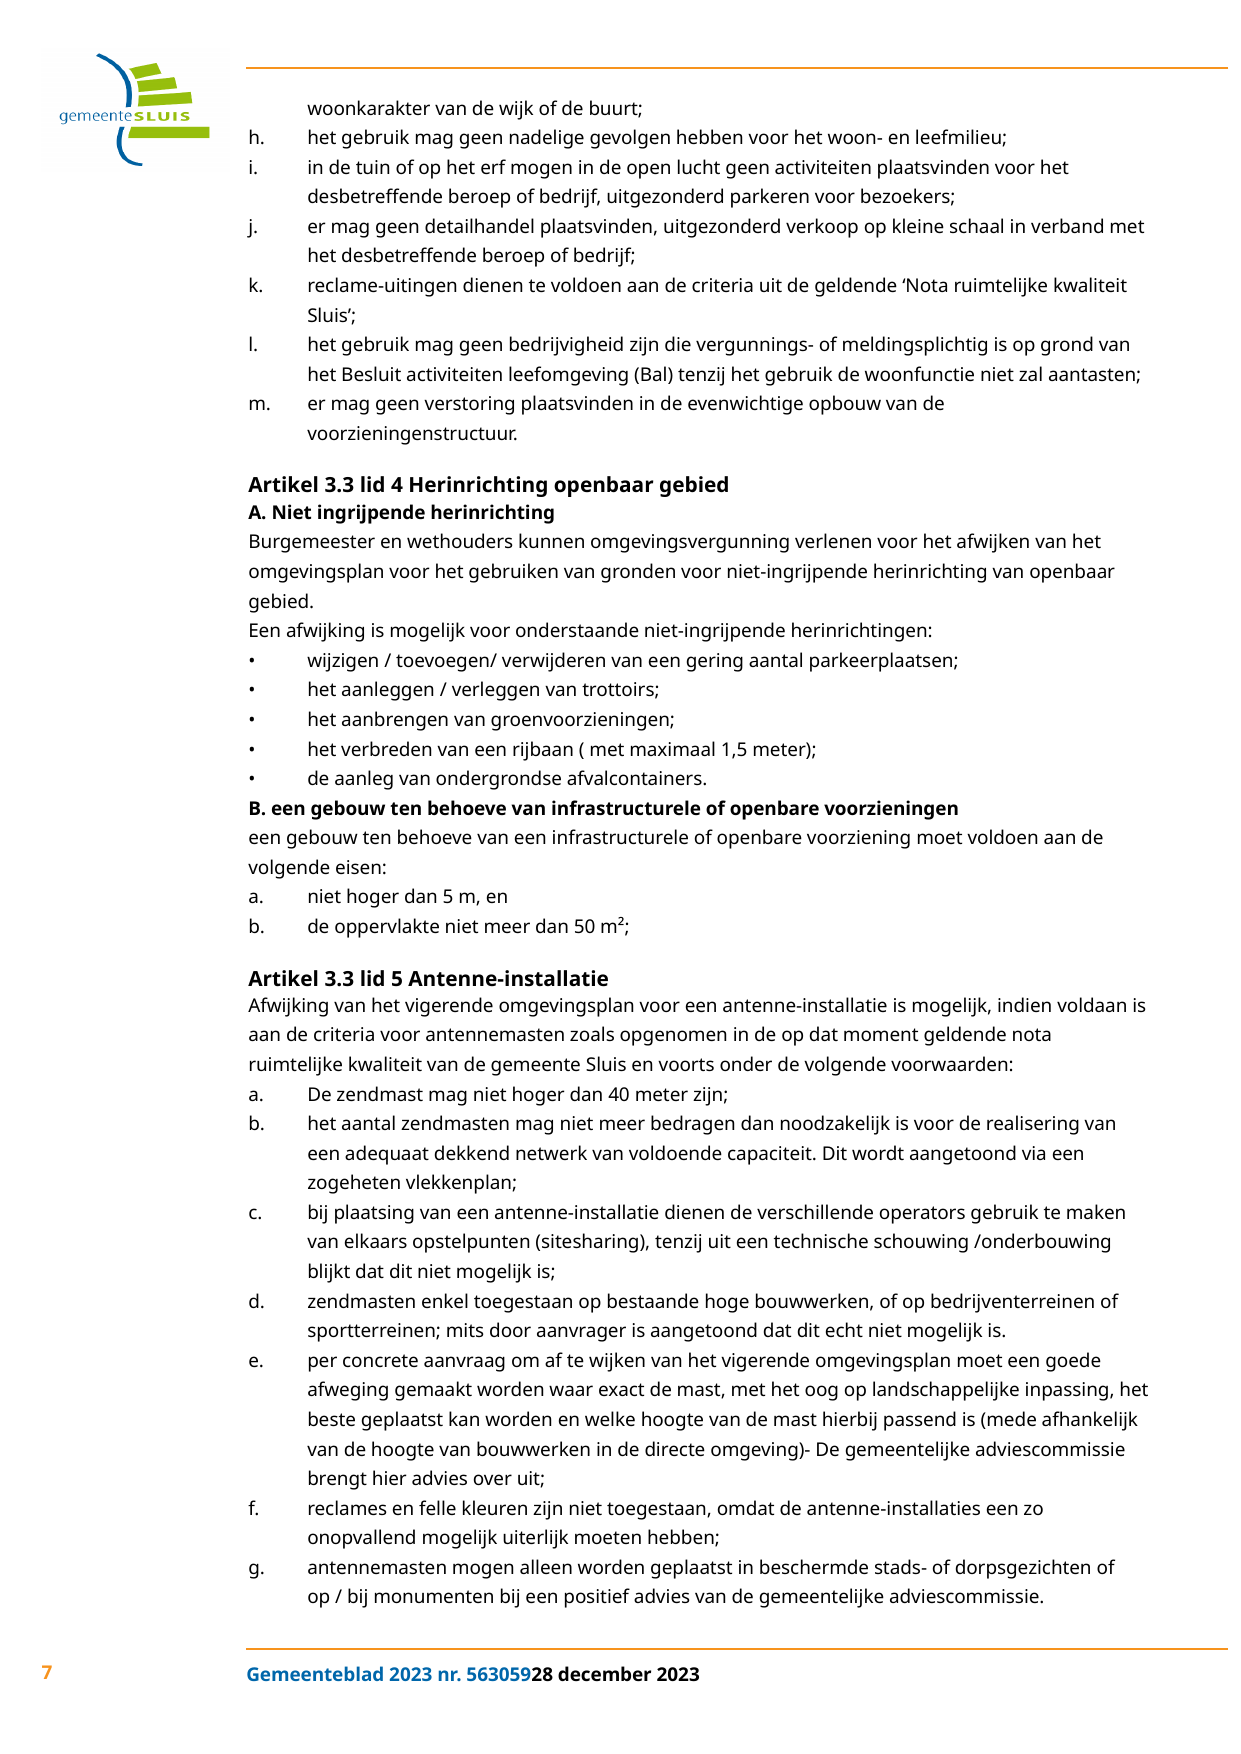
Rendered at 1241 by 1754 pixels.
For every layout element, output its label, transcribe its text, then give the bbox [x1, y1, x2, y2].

list bij plaatsing van een antenne-installatie dienen de verschillende operators gebruik te maken van elkaars opstelpunten (sitesharing), tenzij uit een technische schouwing /onderbouwing blijkt dat dit niet mogelijk is; [248, 1199, 1152, 1284]
list zendmasten enkel toegestaan op bestaande hoge bouwwerken, of op bedrijventerreinen of sportterreinen; mits door aanvrager is aangetoond dat dit echt niet mogelijk is. [248, 1288, 1152, 1343]
list het gebruik mag geen bedrijvigheid zijn die vergunnings- of meldingsplichtig is op grond van het Besluit activiteiten leefomgeving (Bal) tenzij het gebruik de woonfunctie niet zal aantasten; [248, 331, 1152, 387]
list er mag geen detailhandel plaatsvinden, uitgezonderd verkoop op kleine schaal in verband met het desbetreffende beroep of bedrijf; [248, 213, 1152, 268]
list per concrete aanvraag om af te wijken van het vigerende omgevingsplan moet een goede afweging gemaakt worden waar exact de mast, met het oog op landschappelijke inpassing, het beste geplaatst kan worden en welke hoogte van de mast hierbij passend is (mede afhankelijk van de hoogte van bouwwerken in de directe omgeving)- De gemeentelijke adviescommissie brengt hier advies over uit; [248, 1347, 1152, 1491]
text B. een gebouw ten behoeve van infrastructurele of openbare voorzieningen [248, 795, 1152, 821]
list woonkarakter van de wijk of de buurt; [248, 95, 1152, 121]
list het aanleggen / verleggen van trottoirs; [248, 677, 1152, 702]
list het aanbrengen van groenvoorzieningen; [248, 706, 1152, 732]
list het aantal zendmasten mag niet meer bedragen dan noodzakelijk is voor de realisering van een adequaat dekkend netwerk van voldoende capaciteit. Dit wordt aangetoond via een zogeheten vlekkenplan; [248, 1110, 1152, 1195]
list wijzigen / toevoegen/ verwijderen van een gering aantal parkeerplaatsen; [248, 647, 1152, 673]
list reclame-uitingen dienen te voldoen aan de criteria uit de geldende ‘Nota ruimtelijke kwaliteit Sluis’; [248, 272, 1152, 328]
list het gebruik mag geen nadelige gevolgen hebben voor het woon- en leefmilieu; [248, 124, 1152, 150]
picture [41, 47, 231, 172]
text A. Niet ingrijpende herinrichting [248, 499, 1152, 525]
list antennemasten mogen alleen worden geplaatst in beschermde stads- of dorpsgezichten of op / bij monumenten bij een positief advies van de gemeentelijke adviescommissie. [248, 1554, 1152, 1609]
text Een afwijking is mogelijk voor onderstaande niet-ingrijpende herinrichtingen: [248, 617, 1152, 643]
list de oppervlakte niet meer dan 50 m²; [248, 913, 1152, 939]
list reclames en felle kleuren zijn niet toegestaan, omdat de antenne-installaties een zo onopvallend mogelijk uiterlijk moeten hebben; [248, 1495, 1152, 1550]
text een gebouw ten behoeve van een infrastructurele of openbare voorziening moet voldoen aan de volgende eisen: [248, 824, 1152, 880]
text Artikel 3.3 lid 4 Herinrichting openbaar gebied [248, 471, 1152, 499]
text Burgemeester en wethouders kunnen omgevingsvergunning verlenen voor het afwijken van het omgevingsplan voor het gebruiken van gronden voor niet-ingrijpende herinrichting van openbaar gebied. [248, 529, 1152, 613]
list het verbreden van een rijbaan ( met maximaal 1,5 meter); [248, 736, 1152, 761]
list niet hoger dan 5 m, en [248, 884, 1152, 909]
list in de tuin of op het erf mogen in de open lucht geen activiteiten plaatsvinden voor het desbetreffende beroep of bedrijf, uitgezonderd parkeren voor bezoekers; [248, 154, 1152, 209]
text Afwijking van het vigerende omgevingsplan voor een antenne-installatie is mogelijk, indien voldaan is aan de criteria voor antennemasten zoals opgenomen in de op dat moment geldende nota ruimtelijke kwaliteit van de gemeente Sluis en voorts onder de volgende voorwaarden: [248, 992, 1152, 1077]
list De zendmast mag niet hoger dan 40 meter zijn; [248, 1081, 1152, 1107]
list de aanleg van ondergrondse afvalcontainers. [248, 765, 1152, 791]
text Artikel 3.3 lid 5 Antenne-installatie [248, 964, 1152, 992]
list er mag geen verstoring plaatsvinden in de evenwichtige opbouw van de voorzieningenstructuur. [248, 391, 1152, 446]
